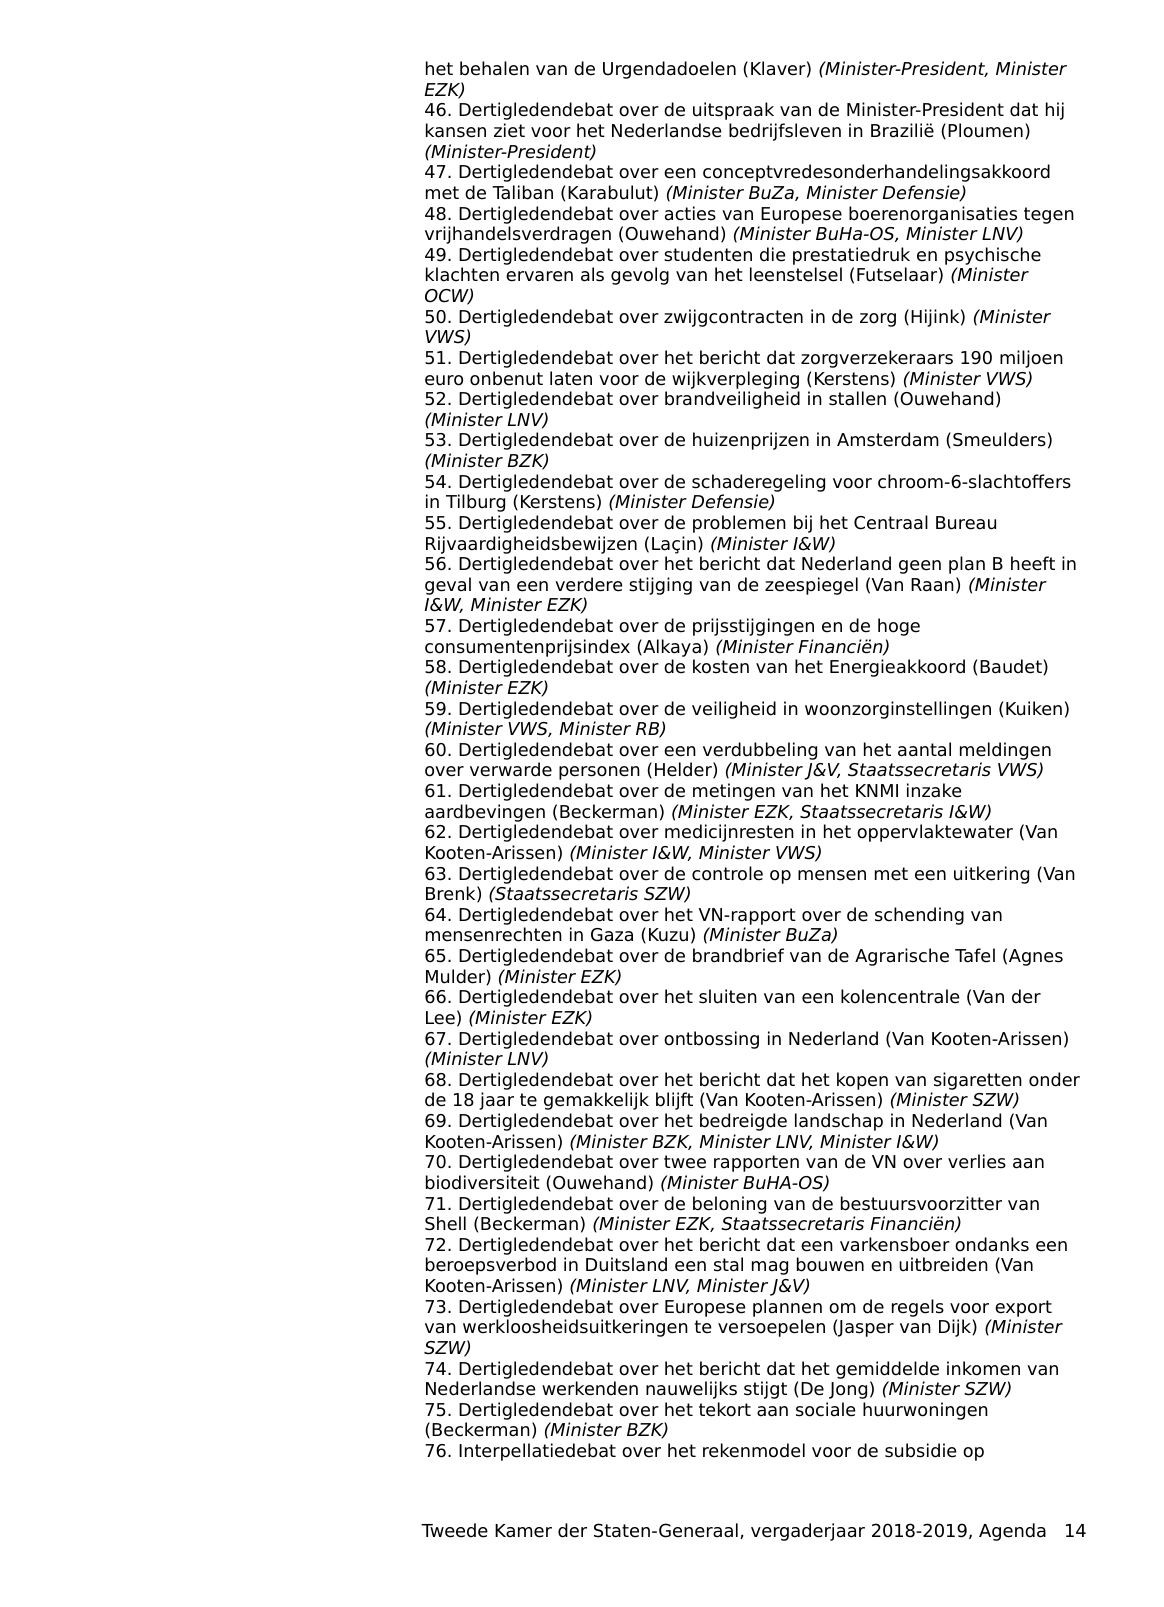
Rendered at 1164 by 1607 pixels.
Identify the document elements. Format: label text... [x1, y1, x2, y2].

table_cell [77, 740, 401, 781]
table_cell 49. Dertigledendebat over studenten die prestatiedruk en psychische klachten ervaren als gevolg van het leenstelsel (Futselaar) (Minister OCW) [418, 245, 1087, 307]
table_cell 71. Dertigledendebat over de beloning van de bestuursvoorzitter van Shell (Beckerman) (Minister EZK, Staatssecretaris Financiën) [418, 1194, 1087, 1235]
table_cell [401, 430, 418, 472]
table_cell 62. Dertigledendebat over medicijnresten in het oppervlaktewater (Van Kooten-Arissen) (Minister I&W, Minister VWS) [418, 822, 1087, 863]
table_cell 60. Dertigledendebat over een verdubbeling van het aantal meldingen over verwarde personen (Helder) (Minister J&V, Staatssecretaris VWS) [418, 740, 1087, 781]
table_cell [401, 1029, 418, 1070]
table_cell 74. Dertigledendebat over het bericht dat het gemiddelde inkomen van Nederlandse werkenden nauwelijks stijgt (De Jong) (Minister SZW) [418, 1359, 1087, 1400]
table_cell [401, 245, 418, 307]
table_cell [77, 1297, 401, 1358]
table_cell [401, 1194, 418, 1235]
table_cell [401, 1235, 418, 1297]
table_cell 52. Dertigledendebat over brandveiligheid in stallen (Ouwehand) (Minister LNV) [418, 389, 1087, 430]
table_cell [77, 1359, 401, 1400]
table_cell [401, 472, 418, 513]
table_cell [401, 59, 418, 100]
table_cell [401, 513, 418, 554]
table_cell [401, 616, 418, 657]
table_cell [77, 864, 401, 905]
table_cell 76. Interpellatiedebat over het rekenmodel voor de subsidie op [418, 1441, 1087, 1462]
table_cell [401, 1297, 418, 1358]
table_cell [77, 307, 401, 348]
table_cell 67. Dertigledendebat over ontbossing in Nederland (Van Kooten-Arissen) (Minister LNV) [418, 1029, 1087, 1070]
table_cell [401, 822, 418, 863]
table_cell [401, 307, 418, 348]
table_cell 54. Dertigledendebat over de schaderegeling voor chroom-6-slachtoffers in Tilburg (Kerstens) (Minister Defensie) [418, 472, 1087, 513]
table_cell 66. Dertigledendebat over het sluiten van een kolencentrale (Van der Lee) (Minister EZK) [418, 987, 1087, 1028]
table_cell [77, 1111, 401, 1152]
table_cell 50. Dertigledendebat over zwijgcontracten in de zorg (Hijink) (Minister VWS) [418, 307, 1087, 348]
table_cell [77, 1152, 401, 1193]
table_cell [401, 699, 418, 740]
table_cell 46. Dertigledendebat over de uitspraak van de Minister-President dat hij kansen ziet voor het Nederlandse bedrijfsleven in Brazilië (Ploumen) (Minister-President) [418, 100, 1087, 162]
table_cell [401, 946, 418, 987]
table_cell [401, 987, 418, 1028]
table_cell [401, 781, 418, 822]
table_cell [401, 162, 418, 203]
table_cell [77, 1070, 401, 1111]
table_cell 58. Dertigledendebat over de kosten van het Energieakkoord (Baudet) (Minister EZK) [418, 657, 1087, 698]
table_cell [77, 657, 401, 698]
table_cell [401, 348, 418, 389]
table_cell [77, 59, 401, 100]
table_cell [401, 1152, 418, 1193]
table_cell [401, 864, 418, 905]
table_cell [401, 204, 418, 245]
table_cell [77, 1400, 401, 1441]
table_cell 51. Dertigledendebat over het bericht dat zorgverzekeraars 190 miljoen euro onbenut laten voor de wijkverpleging (Kerstens) (Minister VWS) [418, 348, 1087, 389]
table_cell 48. Dertigledendebat over acties van Europese boerenorganisaties tegen vrijhandelsverdragen (Ouwehand) (Minister BuHa-OS, Minister LNV) [418, 204, 1087, 245]
table_cell 75. Dertigledendebat over het tekort aan sociale huurwoningen (Beckerman) (Minister BZK) [418, 1400, 1087, 1441]
table_cell [401, 905, 418, 946]
table_cell [77, 699, 401, 740]
table_cell 63. Dertigledendebat over de controle op mensen met een uitkering (Van Brenk) (Staatssecretaris SZW) [418, 864, 1087, 905]
table_cell het behalen van de Urgendadoelen (Klaver) (Minister-President, Minister EZK) [418, 59, 1087, 100]
table_cell 59. Dertigledendebat over de veiligheid in woonzorginstellingen (Kuiken) (Minister VWS, Minister RB) [418, 699, 1087, 740]
table_cell [401, 740, 418, 781]
table_cell [77, 1441, 401, 1462]
table_cell [77, 100, 401, 162]
table_cell 55. Dertigledendebat over de problemen bij het Centraal Bureau Rijvaardigheidsbewijzen (Laçin) (Minister I&W) [418, 513, 1087, 554]
table_cell [401, 1359, 418, 1400]
table_cell [77, 781, 401, 822]
table_cell 72. Dertigledendebat over het bericht dat een varkensboer ondanks een beroepsverbod in Duitsland een stal mag bouwen en uitbreiden (Van Kooten-Arissen) (Minister LNV, Minister J&V) [418, 1235, 1087, 1297]
table_cell [77, 616, 401, 657]
table_cell 47. Dertigledendebat over een conceptvredesonderhandelingsakkoord met de Taliban (Karabulut) (Minister BuZa, Minister Defensie) [418, 162, 1087, 203]
table_cell 69. Dertigledendebat over het bedreigde landschap in Nederland (Van Kooten-Arissen) (Minister BZK, Minister LNV, Minister I&W) [418, 1111, 1087, 1152]
table_cell [77, 554, 401, 616]
table_cell [401, 100, 418, 162]
table_cell [401, 657, 418, 698]
table_cell 64. Dertigledendebat over het VN-rapport over de schending van mensenrechten in Gaza (Kuzu) (Minister BuZa) [418, 905, 1087, 946]
table_cell [77, 987, 401, 1028]
table_cell 68. Dertigledendebat over het bericht dat het kopen van sigaretten onder de 18 jaar te gemakkelijk blijft (Van Kooten-Arissen) (Minister SZW) [418, 1070, 1087, 1111]
table_cell [401, 1441, 418, 1462]
table_cell [401, 1400, 418, 1441]
table_cell [77, 348, 401, 389]
table_cell [77, 1235, 401, 1297]
table_cell 61. Dertigledendebat over de metingen van het KNMI inzake aardbevingen (Beckerman) (Minister EZK, Staatssecretaris I&W) [418, 781, 1087, 822]
table_cell [77, 389, 401, 430]
table_cell [77, 1194, 401, 1235]
table_cell 57. Dertigledendebat over de prijsstijgingen en de hoge consumentenprijsindex (Alkaya) (Minister Financiën) [418, 616, 1087, 657]
table_cell 73. Dertigledendebat over Europese plannen om de regels voor export van werkloosheidsuitkeringen te versoepelen (Jasper van Dijk) (Minister SZW) [418, 1297, 1087, 1358]
table_cell 65. Dertigledendebat over de brandbrief van de Agrarische Tafel (Agnes Mulder) (Minister EZK) [418, 946, 1087, 987]
table_cell [77, 430, 401, 472]
table_cell [77, 905, 401, 946]
table_cell [77, 513, 401, 554]
table_cell 56. Dertigledendebat over het bericht dat Nederland geen plan B heeft in geval van een verdere stijging van de zeespiegel (Van Raan) (Minister I&W, Minister EZK) [418, 554, 1087, 616]
table_cell 53. Dertigledendebat over de huizenprijzen in Amsterdam (Smeulders) (Minister BZK) [418, 430, 1087, 472]
table_cell [77, 162, 401, 203]
table_cell [77, 245, 401, 307]
table_cell [401, 1111, 418, 1152]
table_cell [401, 554, 418, 616]
table_cell [77, 946, 401, 987]
table_cell [77, 204, 401, 245]
table_cell [77, 472, 401, 513]
table_cell 70. Dertigledendebat over twee rapporten van de VN over verlies aan biodiversiteit (Ouwehand) (Minister BuHA-OS) [418, 1152, 1087, 1193]
table_cell [401, 1070, 418, 1111]
table_cell [77, 1029, 401, 1070]
table_cell [77, 822, 401, 863]
table_cell [401, 389, 418, 430]
